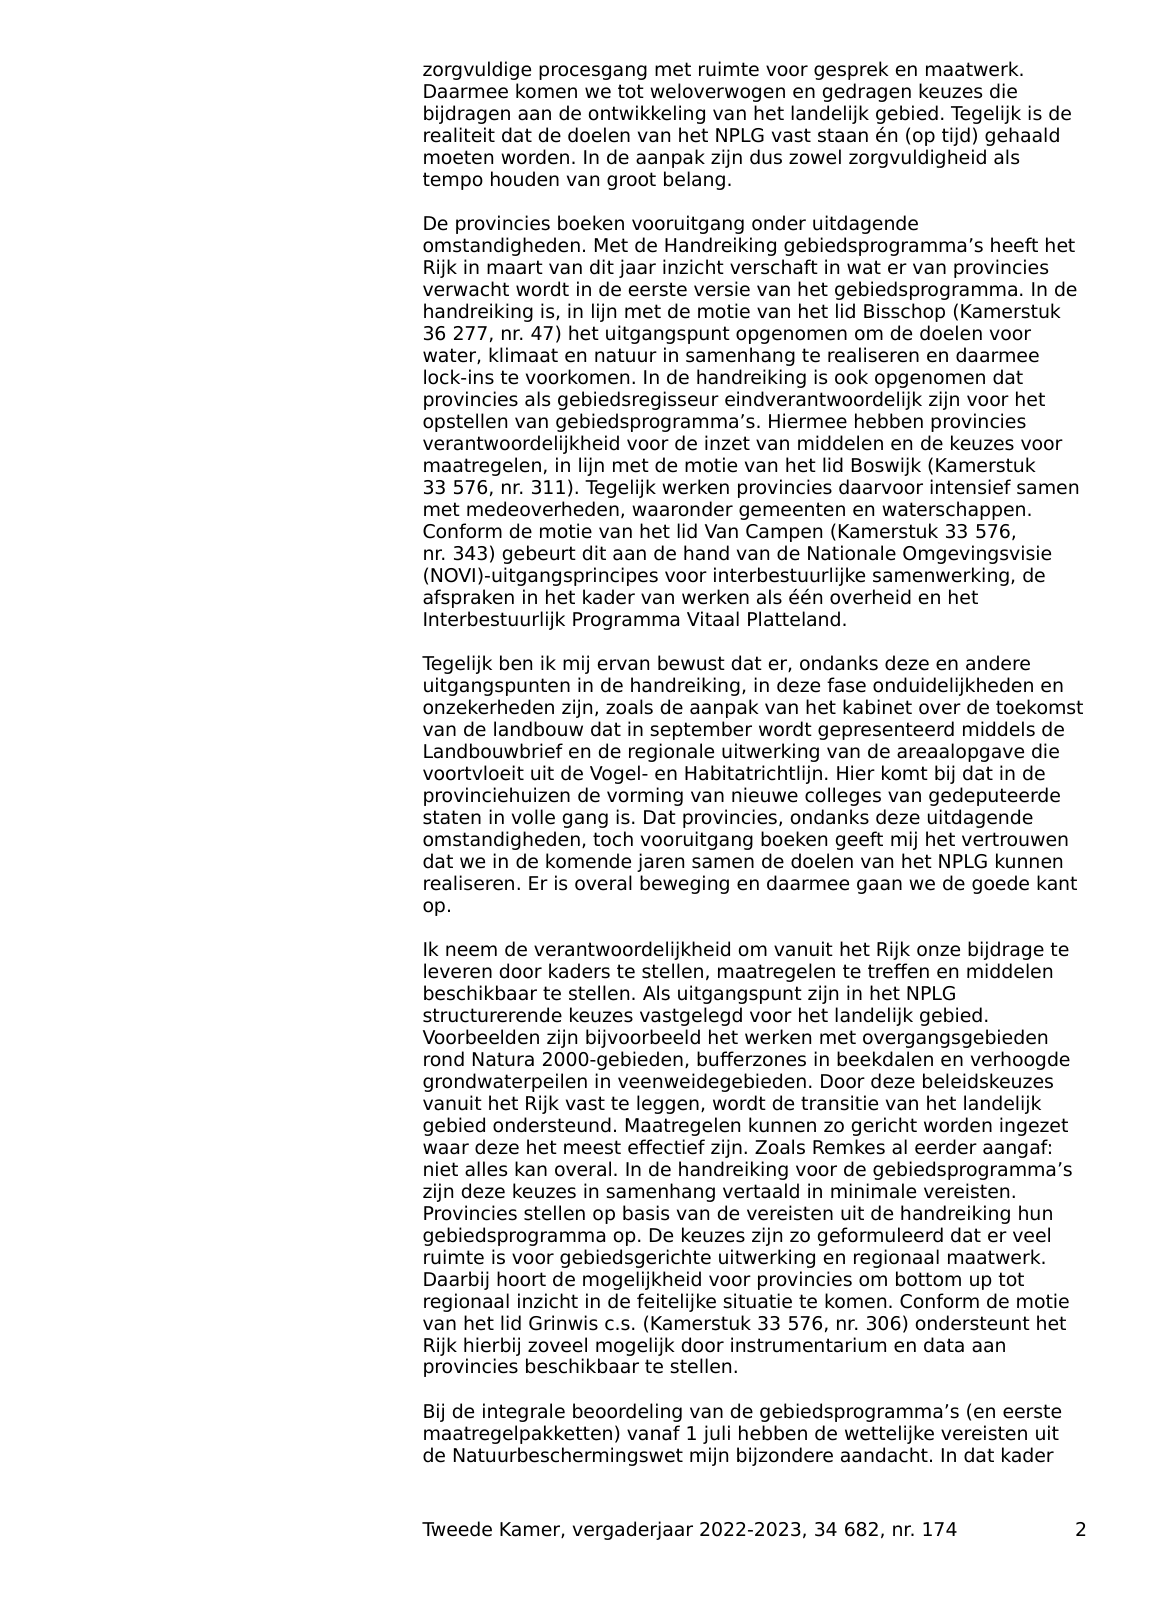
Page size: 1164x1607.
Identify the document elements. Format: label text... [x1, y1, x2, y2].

text Ik neem de verantwoordelijkheid om vanuit het Rijk onze bijdrage te leveren door kaders te stellen, maatregelen te treffen en middelen beschikbaar te stellen. Als uitgangspunt zijn in het NPLG structurerende keuzes vastgelegd voor het landelijk gebied. Voorbeelden zijn bijvoorbeeld het werken met overgangsgebieden rond Natura 2000-gebieden, bufferzones in beekdalen en verhoogde grondwaterpeilen in veenweidegebieden. Door deze beleidskeuzes vanuit het Rijk vast te leggen, wordt de transitie van het landelijk gebied ondersteund. Maatregelen kunnen zo gericht worden ingezet waar deze het meest effectief zijn. Zoals Remkes al eerder aangaf: niet alles kan overal. In de handreiking voor de gebiedsprogramma’s zijn deze keuzes in samenhang vertaald in minimale vereisten. Provincies stellen op basis van de vereisten uit de handreiking hun gebiedsprogramma op. De keuzes zijn zo geformuleerd dat er veel ruimte is voor gebiedsgerichte uitwerking en regionaal maatwerk. Daarbij hoort de mogelijkheid voor provincies om bottom up tot regionaal inzicht in de feitelijke situatie te komen. Conform de motie van het lid Grinwis c.s. (Kamerstuk 33 576, nr. 306) ondersteunt het Rijk hierbij zoveel mogelijk door instrumentarium en data aan provincies beschikbaar te stellen. [422, 939, 1087, 1378]
text zorgvuldige procesgang met ruimte voor gesprek en maatwerk. Daarmee komen we tot weloverwogen en gedragen keuzes die bijdragen aan de ontwikkeling van het landelijk gebied. Tegelijk is de realiteit dat de doelen van het NPLG vast staan én (op tijd) gehaald moeten worden. In de aanpak zijn dus zowel zorgvuldigheid als tempo houden van groot belang. [422, 59, 1087, 191]
text Tegelijk ben ik mij ervan bewust dat er, ondanks deze en andere uitgangspunten in de handreiking, in deze fase onduidelijkheden en onzekerheden zijn, zoals de aanpak van het kabinet over de toekomst van de landbouw dat in september wordt gepresenteerd middels de Landbouwbrief en de regionale uitwerking van de areaalopgave die voortvloeit uit de Vogel- en Habitatrichtlijn. Hier komt bij dat in de provinciehuizen de vorming van nieuwe colleges van gedeputeerde staten in volle gang is. Dat provincies, ondanks deze uitdagende omstandigheden, toch vooruitgang boeken geeft mij het vertrouwen dat we in de komende jaren samen de doelen van het NPLG kunnen realiseren. Er is overal beweging en daarmee gaan we de goede kant op. [422, 653, 1087, 917]
text Bij de integrale beoordeling van de gebiedsprogramma’s (en eerste maatregelpakketten) vanaf 1 juli hebben de wettelijke vereisten uit de Natuurbeschermingswet mijn bijzondere aandacht. In dat kader [422, 1401, 1087, 1467]
text De provincies boeken vooruitgang onder uitdagende omstandigheden. Met de Handreiking gebiedsprogramma’s heeft het Rijk in maart van dit jaar inzicht verschaft in wat er van provincies verwacht wordt in de eerste versie van het gebiedsprogramma. In de handreiking is, in lijn met de motie van het lid Bisschop (Kamerstuk 36 277, nr. 47) het uitgangspunt opgenomen om de doelen voor water, klimaat en natuur in samenhang te realiseren en daarmee lock-ins te voorkomen. In de handreiking is ook opgenomen dat provincies als gebiedsregisseur eindverantwoordelijk zijn voor het opstellen van gebiedsprogramma’s. Hiermee hebben provincies verantwoordelijkheid voor de inzet van middelen en de keuzes voor maatregelen, in lijn met de motie van het lid Boswijk (Kamerstuk 33 576, nr. 311). Tegelijk werken provincies daarvoor intensief samen met medeoverheden, waaronder gemeenten en waterschappen. Conform de motie van het lid Van Campen (Kamerstuk 33 576, nr. 343) gebeurt dit aan de hand van de Nationale Omgevingsvisie (NOVI)-uitgangsprincipes voor interbestuurlijke samenwerking, de afspraken in het kader van werken als één overheid en het Interbestuurlijk Programma Vitaal Platteland. [422, 213, 1087, 631]
